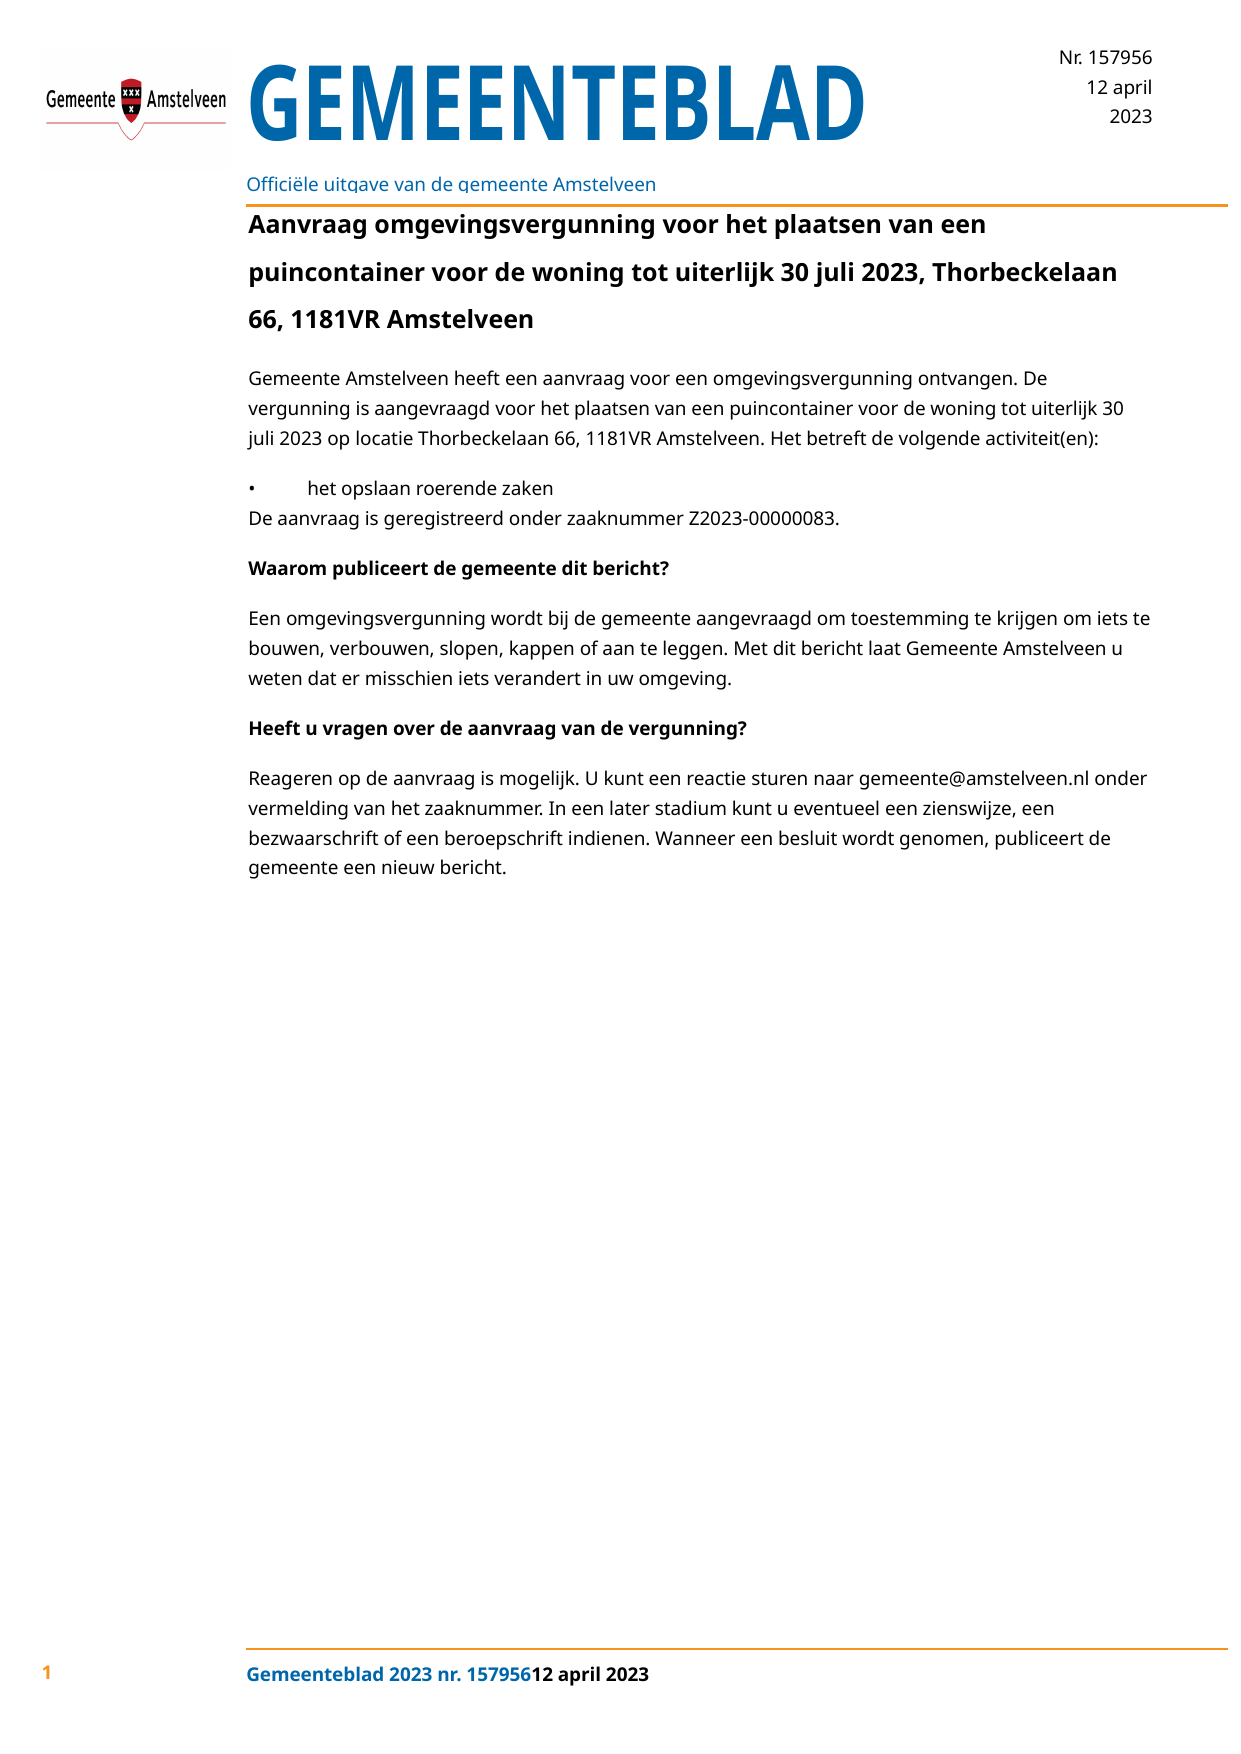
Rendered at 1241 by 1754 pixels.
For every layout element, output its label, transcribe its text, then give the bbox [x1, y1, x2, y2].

text Gemeente Amstelveen heeft een aanvraag voor een omgevingsvergunning ontvangen. De vergunning is aangevraagd voor het plaatsen van een puincontainer voor de woning tot uiterlijk 30 juli 2023 op locatie Thorbeckelaan 66, 1181VR Amstelveen. Het betreft de volgende activiteit(en): [248, 366, 1152, 450]
text Aanvraag omgevingsvergunning voor het plaatsen van een puincontainer voor de woning tot uiterlijk 30 juli 2023, Thorbeckelaan 66, 1181VR Amstelveen [248, 207, 1152, 336]
text De aanvraag is geregistreerd onder zaaknummer Z2023-00000083. [248, 505, 1152, 530]
text Reageren op de aanvraag is mogelijk. U kunt een reactie sturen naar gemeente@amstelveen.nl onder vermelding van het zaaknummer. In een later stadium kunt u eventueel een zienswijze, een bezwaarschrift of een beroepschrift indienen. Wanneer een besluit wordt genomen, publiceert de gemeente een nieuw bericht. [248, 766, 1152, 880]
text Heeft u vragen over de aanvraag van de vergunning? [248, 715, 1152, 741]
text Waarom publiceert de gemeente dit bericht? [248, 555, 1152, 581]
picture [41, 47, 231, 172]
list het opslaan roerende zaken [248, 475, 1152, 501]
text Een omgevingsvergunning wordt bij de gemeente aangevraagd om toestemming te krijgen om iets te bouwen, verbouwen, slopen, kappen of aan te leggen. Met dit bericht laat Gemeente Amstelveen u weten dat er misschien iets verandert in uw omgeving. [248, 606, 1152, 690]
